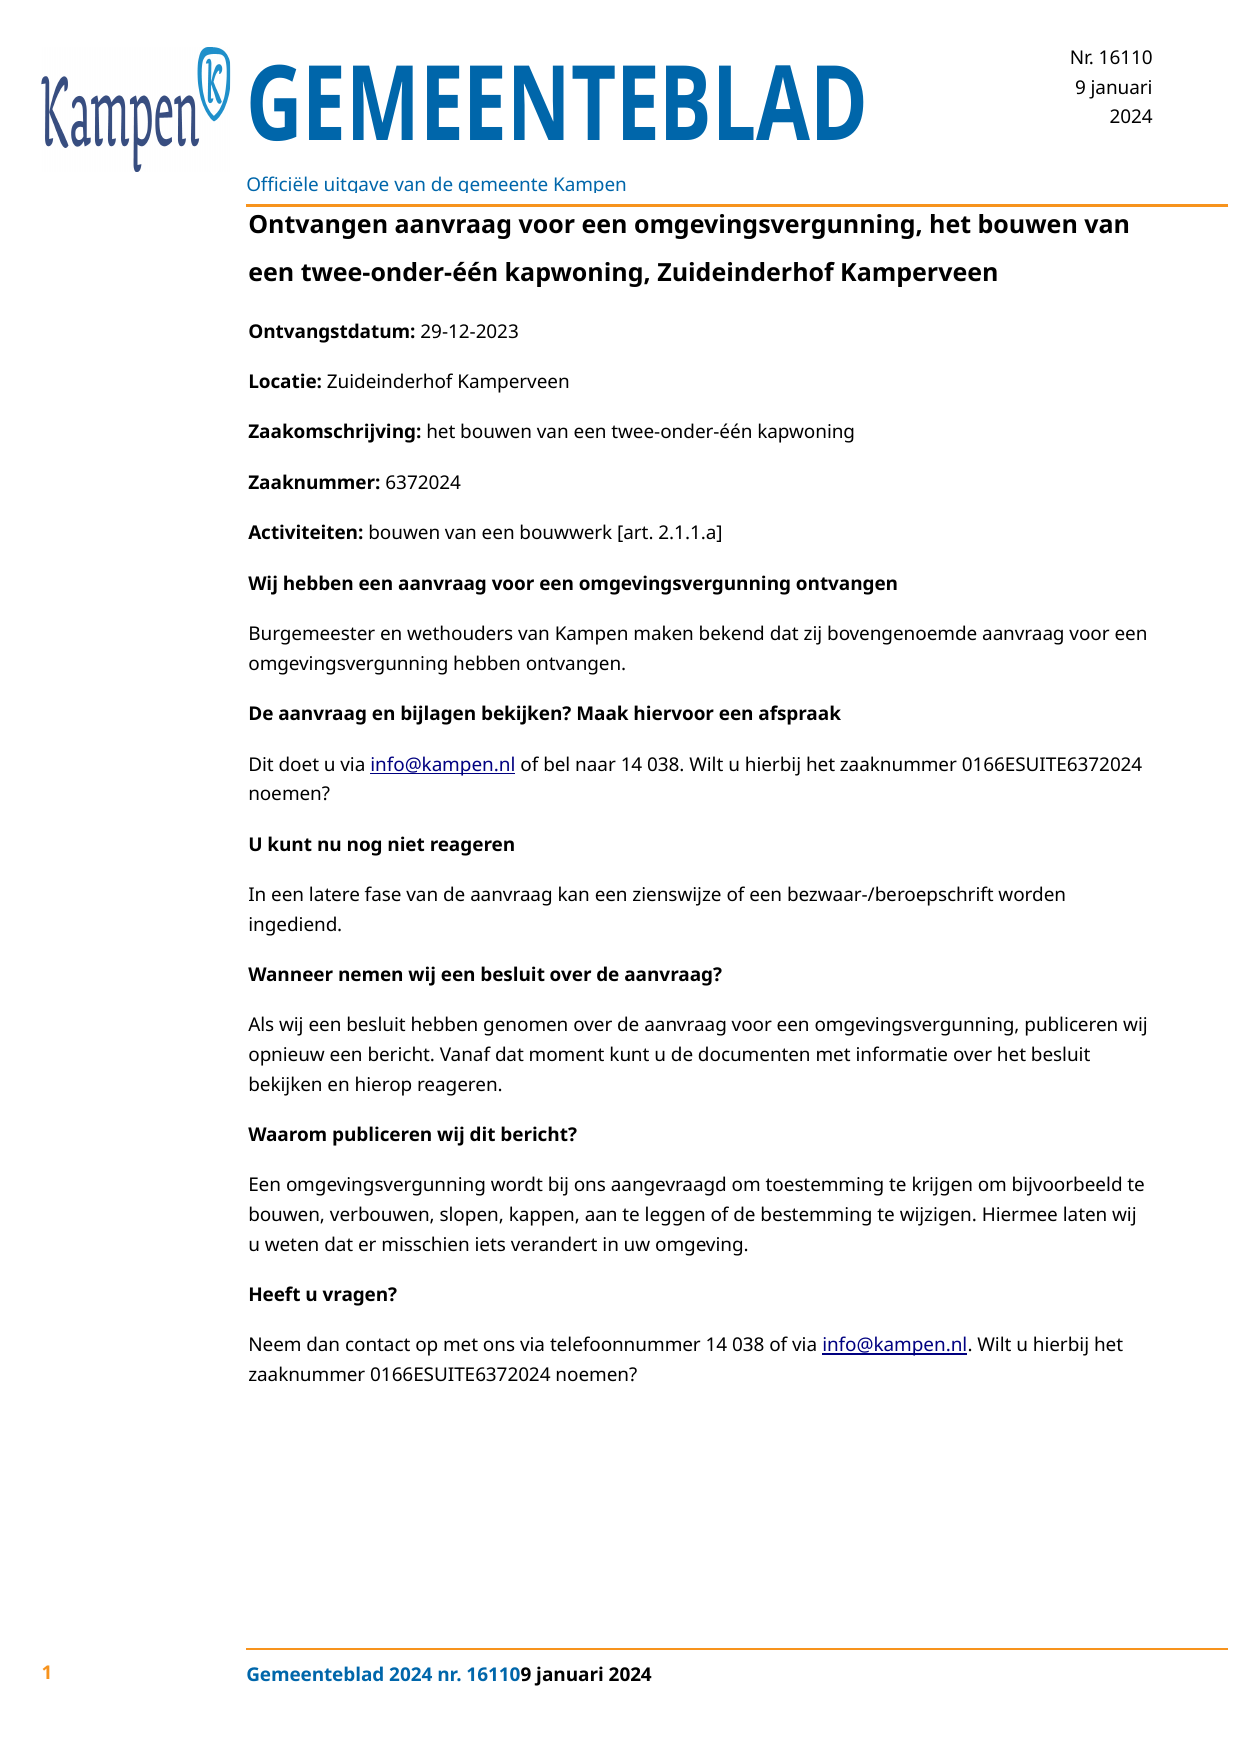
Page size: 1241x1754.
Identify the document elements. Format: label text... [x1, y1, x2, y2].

text Zaaknummer: 6372024 [248, 469, 1152, 495]
text Ontvangen aanvraag voor een omgevingsvergunning, het bouwen van een twee-onder-één kapwoning, Zuideinderhof Kamperveen [248, 207, 1152, 288]
text Locatie: Zuideinderhof Kamperveen [248, 368, 1152, 394]
text Ontvangstdatum: 29-12-2023 [248, 318, 1152, 344]
picture [41, 47, 231, 172]
text Neem dan contact op met ons via telefoonnummer 14 038 of via info@kampen.nl. Wilt u hierbij het zaaknummer 0166ESUITE6372024 noemen? [248, 1332, 1152, 1387]
text Zaakomschrijving: het bouwen van een twee-onder-één kapwoning [248, 419, 1152, 444]
text Heeft u vragen? [248, 1281, 1152, 1307]
text Activiteiten: bouwen van een bouwwerk [art. 2.1.1.a] [248, 519, 1152, 545]
text Een omgevingsvergunning wordt bij ons aangevraagd om toestemming te krijgen om bijvoorbeeld te bouwen, verbouwen, slopen, kappen, aan te leggen of de bestemming te wijzigen. Hiermee laten wij u weten dat er misschien iets verandert in uw omgeving. [248, 1172, 1152, 1257]
text Wanneer nemen wij een besluit over de aanvraag? [248, 961, 1152, 987]
text In een latere fase van de aanvraag kan een zienswijze of een bezwaar-/beroepschrift worden ingediend. [248, 881, 1152, 937]
text U kunt nu nog niet reageren [248, 831, 1152, 857]
text Wij hebben een aanvraag voor een omgevingsvergunning ontvangen [248, 570, 1152, 596]
text Dit doet u via info@kampen.nl of bel naar 14 038. Wilt u hierbij het zaaknummer 0166ESUITE6372024 noemen? [248, 751, 1152, 806]
text Burgemeester en wethouders van Kampen maken bekend dat zij bovengenoemde aanvraag voor een omgevingsvergunning hebben ontvangen. [248, 620, 1152, 676]
text Waarom publiceren wij dit bericht? [248, 1121, 1152, 1147]
text De aanvraag en bijlagen bekijken? Maak hiervoor een afspraak [248, 700, 1152, 726]
text Als wij een besluit hebben genomen over de aanvraag voor een omgevingsvergunning, publiceren wij opnieuw een bericht. Vanaf dat moment kunt u de documenten met informatie over het besluit bekijken en hierop reageren. [248, 1012, 1152, 1097]
